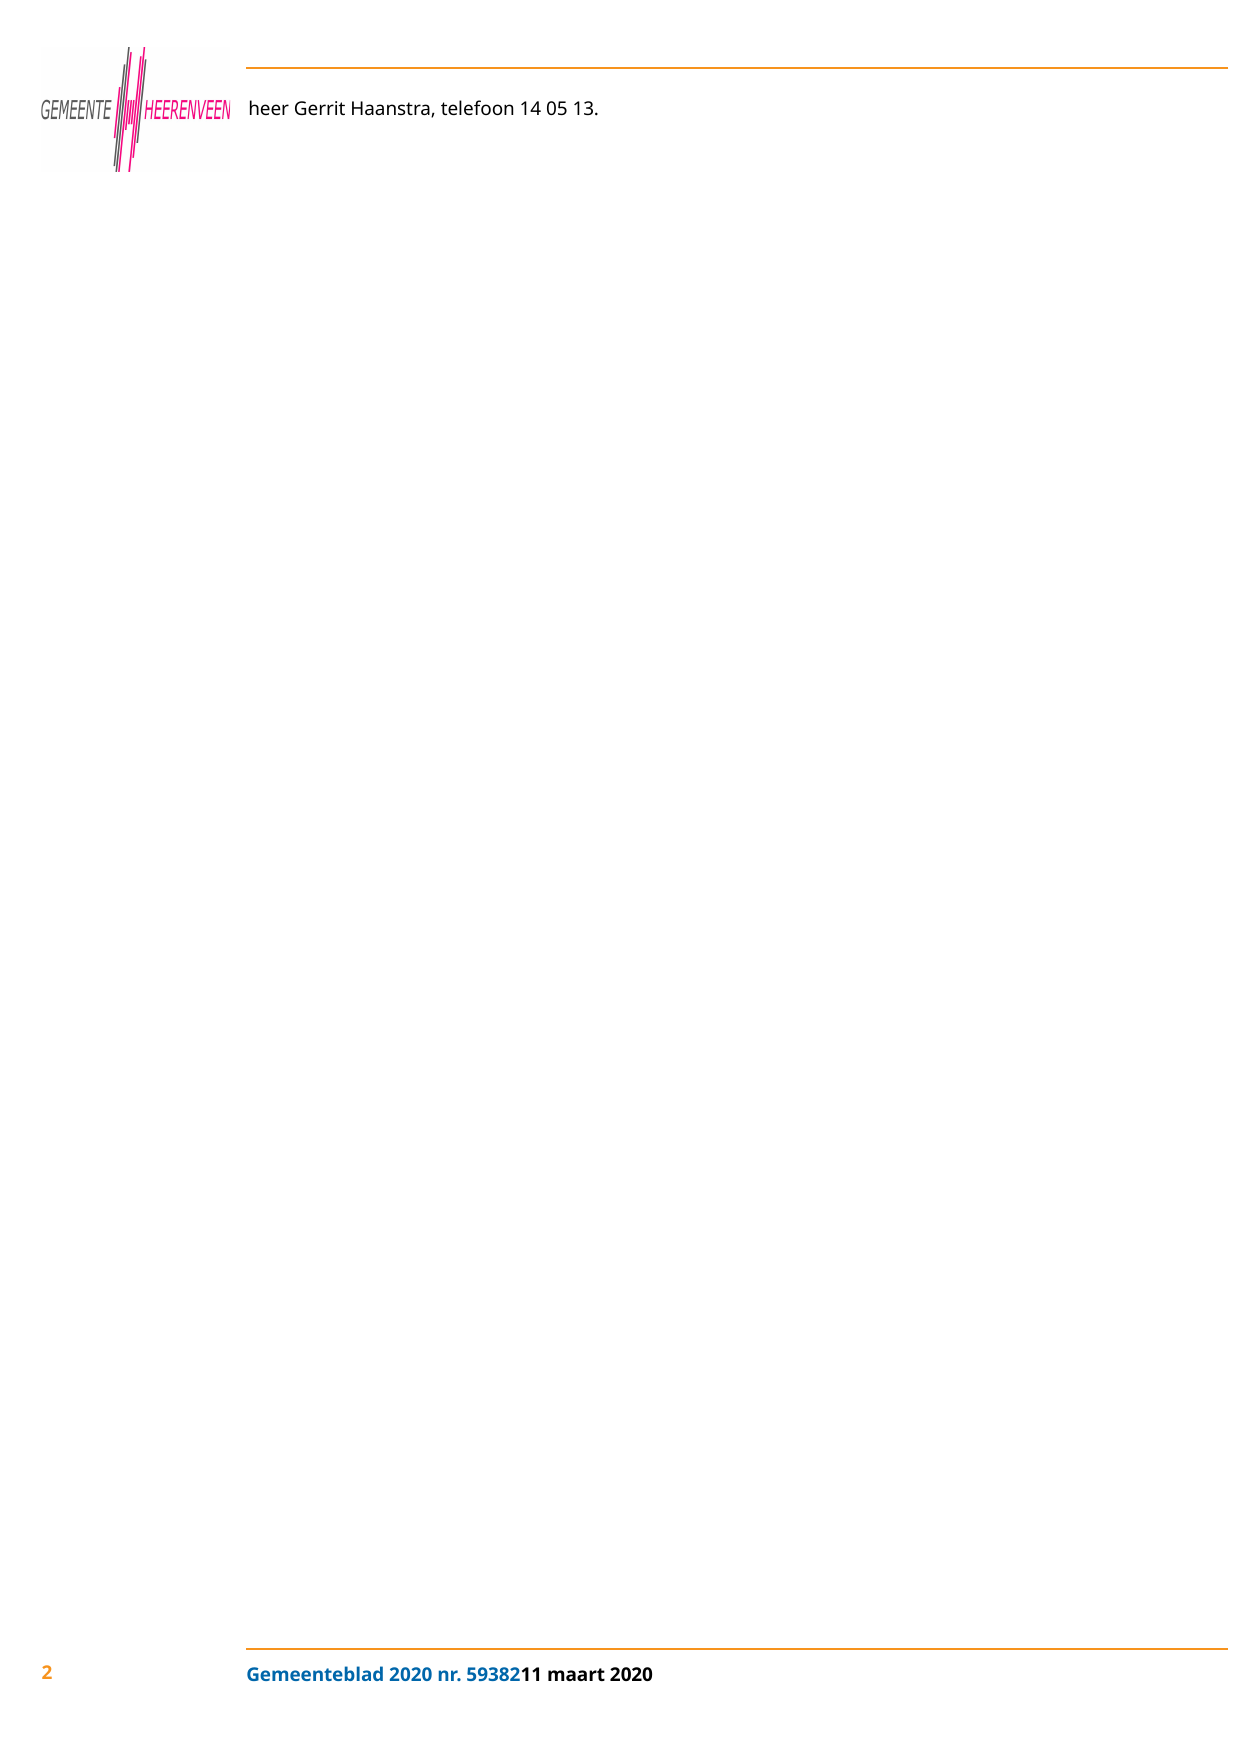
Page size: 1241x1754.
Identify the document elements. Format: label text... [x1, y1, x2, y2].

picture [41, 47, 231, 172]
text heer Gerrit Haanstra, telefoon 14 05 13. [248, 95, 1152, 121]
